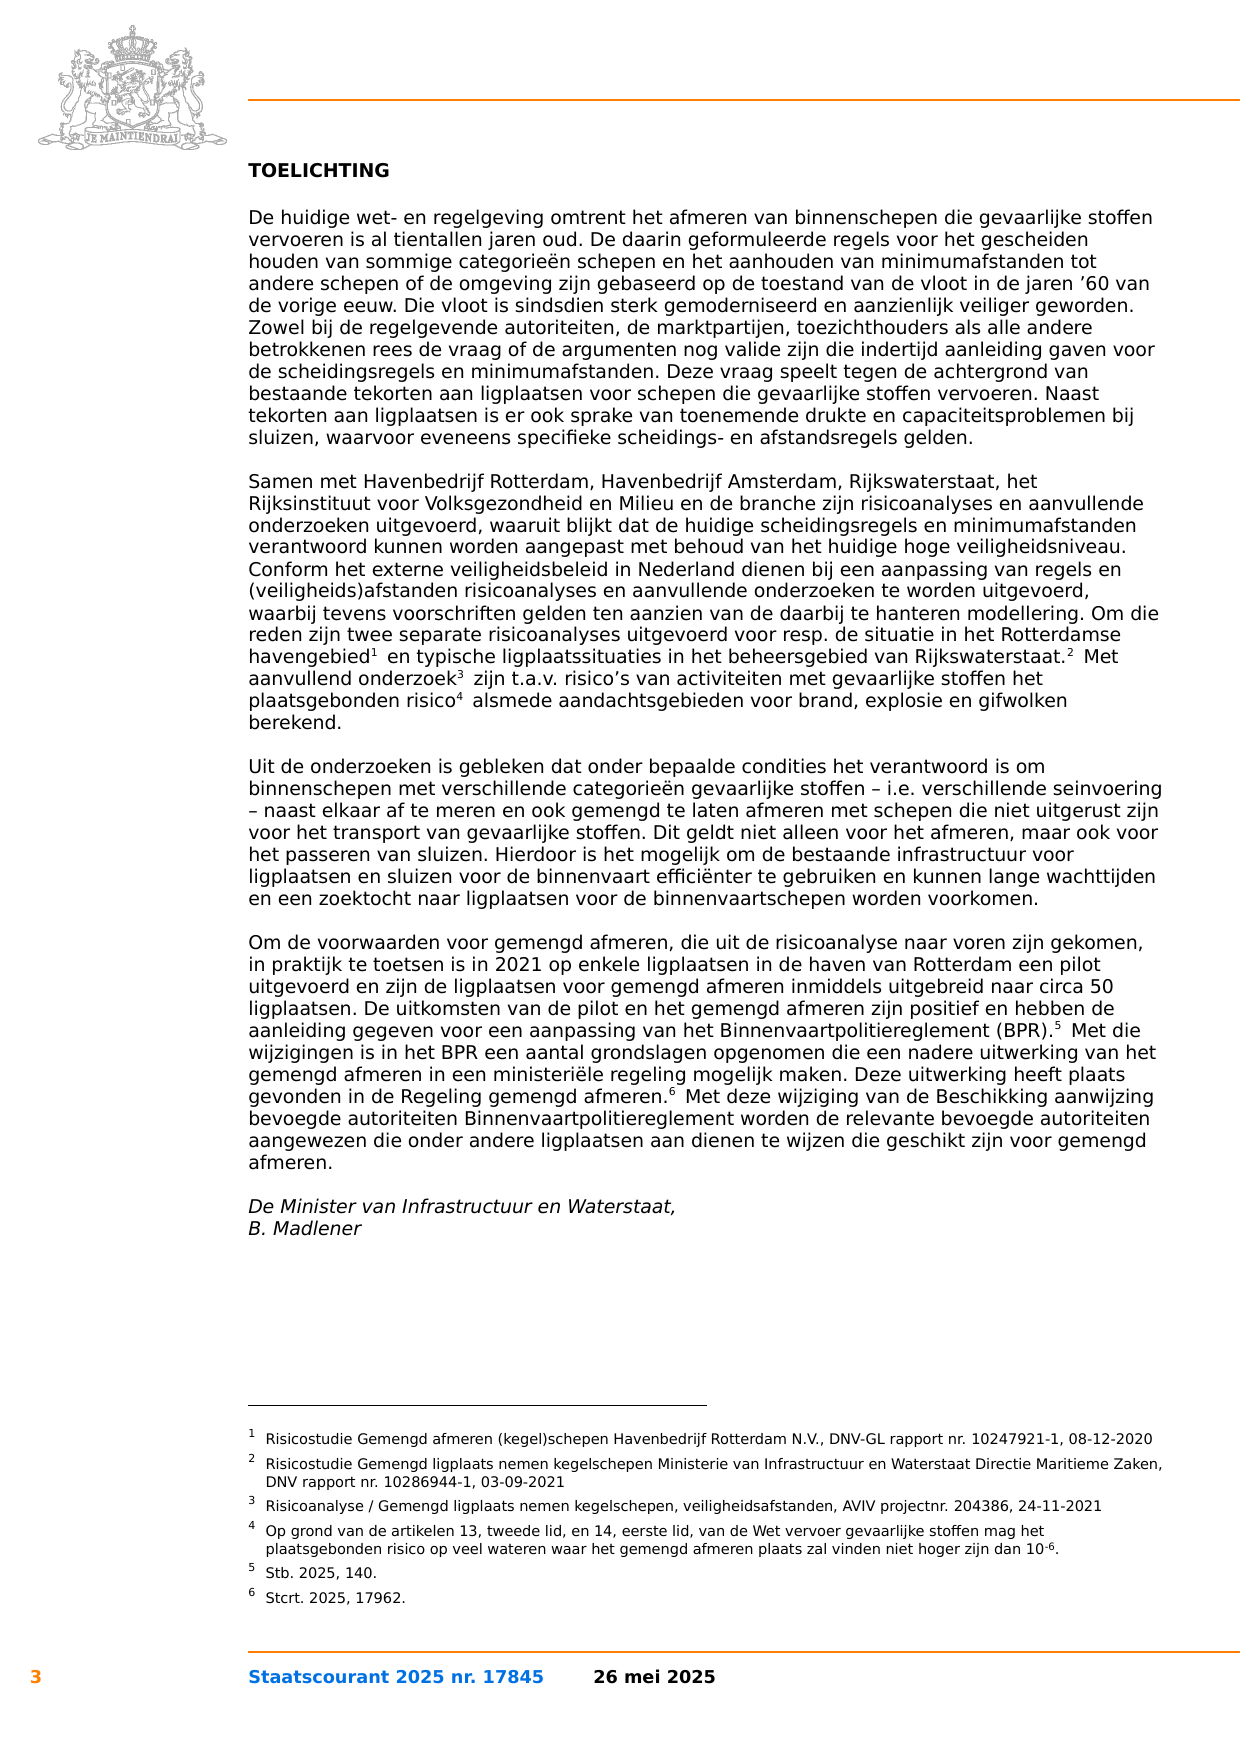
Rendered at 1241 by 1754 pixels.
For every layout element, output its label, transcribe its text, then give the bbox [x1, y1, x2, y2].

text De Minister van Infrastructuur en Waterstaat, B. Madlener [248, 1196, 1163, 1239]
picture [38, 25, 227, 150]
text Samen met Havenbedrijf Rotterdam, Havenbedrijf Amsterdam, Rijkswaterstaat, het Rijksinstituut voor Volksgezondheid en Milieu en de branche zijn risicoanalyses en aanvullende onderzoeken uitgevoerd, waaruit blijkt dat de huidige scheidingsregels en minimumafstanden verantwoord kunnen worden aangepast met behoud van het huidige hoge veiligheidsniveau. Conform het externe veiligheidsbeleid in Nederland dienen bij een aanpassing van regels en (veiligheids)afstanden risicoanalyses en aanvullende onderzoeken te worden uitgevoerd, waarbij tevens voorschriften gelden ten aanzien van de daarbij te hanteren modellering. Om die reden zijn twee separate risicoanalyses uitgevoerd voor resp. de situatie in het Rotterdamse havengebied en typische ligplaatssituaties in het beheersgebied van Rijkswaterstaat. Met aanvullend onderzoek zijn t.a.v. risico’s van activiteiten met gevaarlijke stoffen het plaatsgebonden risico alsmede aandachtsgebieden voor brand, explosie en gifwolken berekend. [248, 471, 1163, 734]
text Risicostudie Gemengd ligplaats nemen kegelschepen Ministerie van Infrastructuur en Waterstaat Directie Maritieme Zaken, DNV rapport nr. 10286944-1, 03-09-2021 [248, 1452, 1163, 1491]
text De huidige wet- en regelgeving omtrent het afmeren van binnenschepen die gevaarlijke stoffen vervoeren is al tientallen jaren oud. De daarin geformuleerde regels voor het gescheiden houden van sommige categorieën schepen en het aanhouden van minimumafstanden tot andere schepen of de omgeving zijn gebaseerd op de toestand van de vloot in de jaren ’60 van de vorige eeuw. Die vloot is sindsdien sterk gemoderniseerd en aanzienlijk veiliger geworden. [248, 207, 1163, 317]
text Op grond van de artikelen 13, tweede lid, en 14, eerste lid, van de Wet vervoer gevaarlijke stoffen mag het plaatsgebonden risico op veel wateren waar het gemengd afmeren plaats zal vinden niet hoger zijn dan 10-6. [248, 1519, 1163, 1558]
text Zowel bij de regelgevende autoriteiten, de marktpartijen, toezichthouders als alle andere betrokkenen rees de vraag of de argumenten nog valide zijn die indertijd aanleiding gaven voor de scheidingsregels en minimumafstanden. Deze vraag speelt tegen de achtergrond van bestaande tekorten aan ligplaatsen voor schepen die gevaarlijke stoffen vervoeren. Naast tekorten aan ligplaatsen is er ook sprake van toenemende drukte en capaciteitsproblemen bij sluizen, waarvoor eveneens specifieke scheidings- en afstandsregels gelden. [248, 317, 1163, 449]
text Om de voorwaarden voor gemengd afmeren, die uit de risicoanalyse naar voren zijn gekomen, in praktijk te toetsen is in 2021 op enkele ligplaatsen in de haven van Rotterdam een pilot uitgevoerd en zijn de ligplaatsen voor gemengd afmeren inmiddels uitgebreid naar circa 50 ligplaatsen. De uitkomsten van de pilot en het gemengd afmeren zijn positief en hebben de aanleiding gegeven voor een aanpassing van het Binnenvaartpolitiereglement (BPR). Met die wijzigingen is in het BPR een aantal grondslagen opgenomen die een nadere uitwerking van het gemengd afmeren in een ministeriële regeling mogelijk maken. Deze uitwerking heeft plaats gevonden in de Regeling gemengd afmeren. Met deze wijziging van de Beschikking aanwijzing bevoegde autoriteiten Binnenvaartpolitiereglement worden de relevante bevoegde autoriteiten aangewezen die onder andere ligplaatsen aan dienen te wijzen die geschikt zijn voor gemengd afmeren. [248, 932, 1163, 1174]
subtitle TOELICHTING [248, 160, 1163, 182]
text Uit de onderzoeken is gebleken dat onder bepaalde condities het verantwoord is om binnenschepen met verschillende categorieën gevaarlijke stoffen – i.e. verschillende seinvoering – naast elkaar af te meren en ook gemengd te laten afmeren met schepen die niet uitgerust zijn voor het transport van gevaarlijke stoffen. Dit geldt niet alleen voor het afmeren, maar ook voor het passeren van sluizen. Hierdoor is het mogelijk om de bestaande infrastructuur voor ligplaatsen en sluizen voor de binnenvaart efficiënter te gebruiken en kunnen lange wachttijden en een zoektocht naar ligplaatsen voor de binnenvaartschepen worden voorkomen. [248, 756, 1163, 910]
text Risicostudie Gemengd afmeren (kegel)schepen Havenbedrijf Rotterdam N.V., DNV-GL rapport nr. 10247921-1, 08-12-2020 [248, 1427, 1163, 1449]
text Stcrt. 2025, 17962. [248, 1586, 1163, 1608]
text Risicoanalyse / Gemengd ligplaats nemen kegelschepen, veiligheidsafstanden, AVIV projectnr. 204386, 24-11-2021 [248, 1494, 1163, 1516]
text Stb. 2025, 140. [248, 1561, 1163, 1583]
